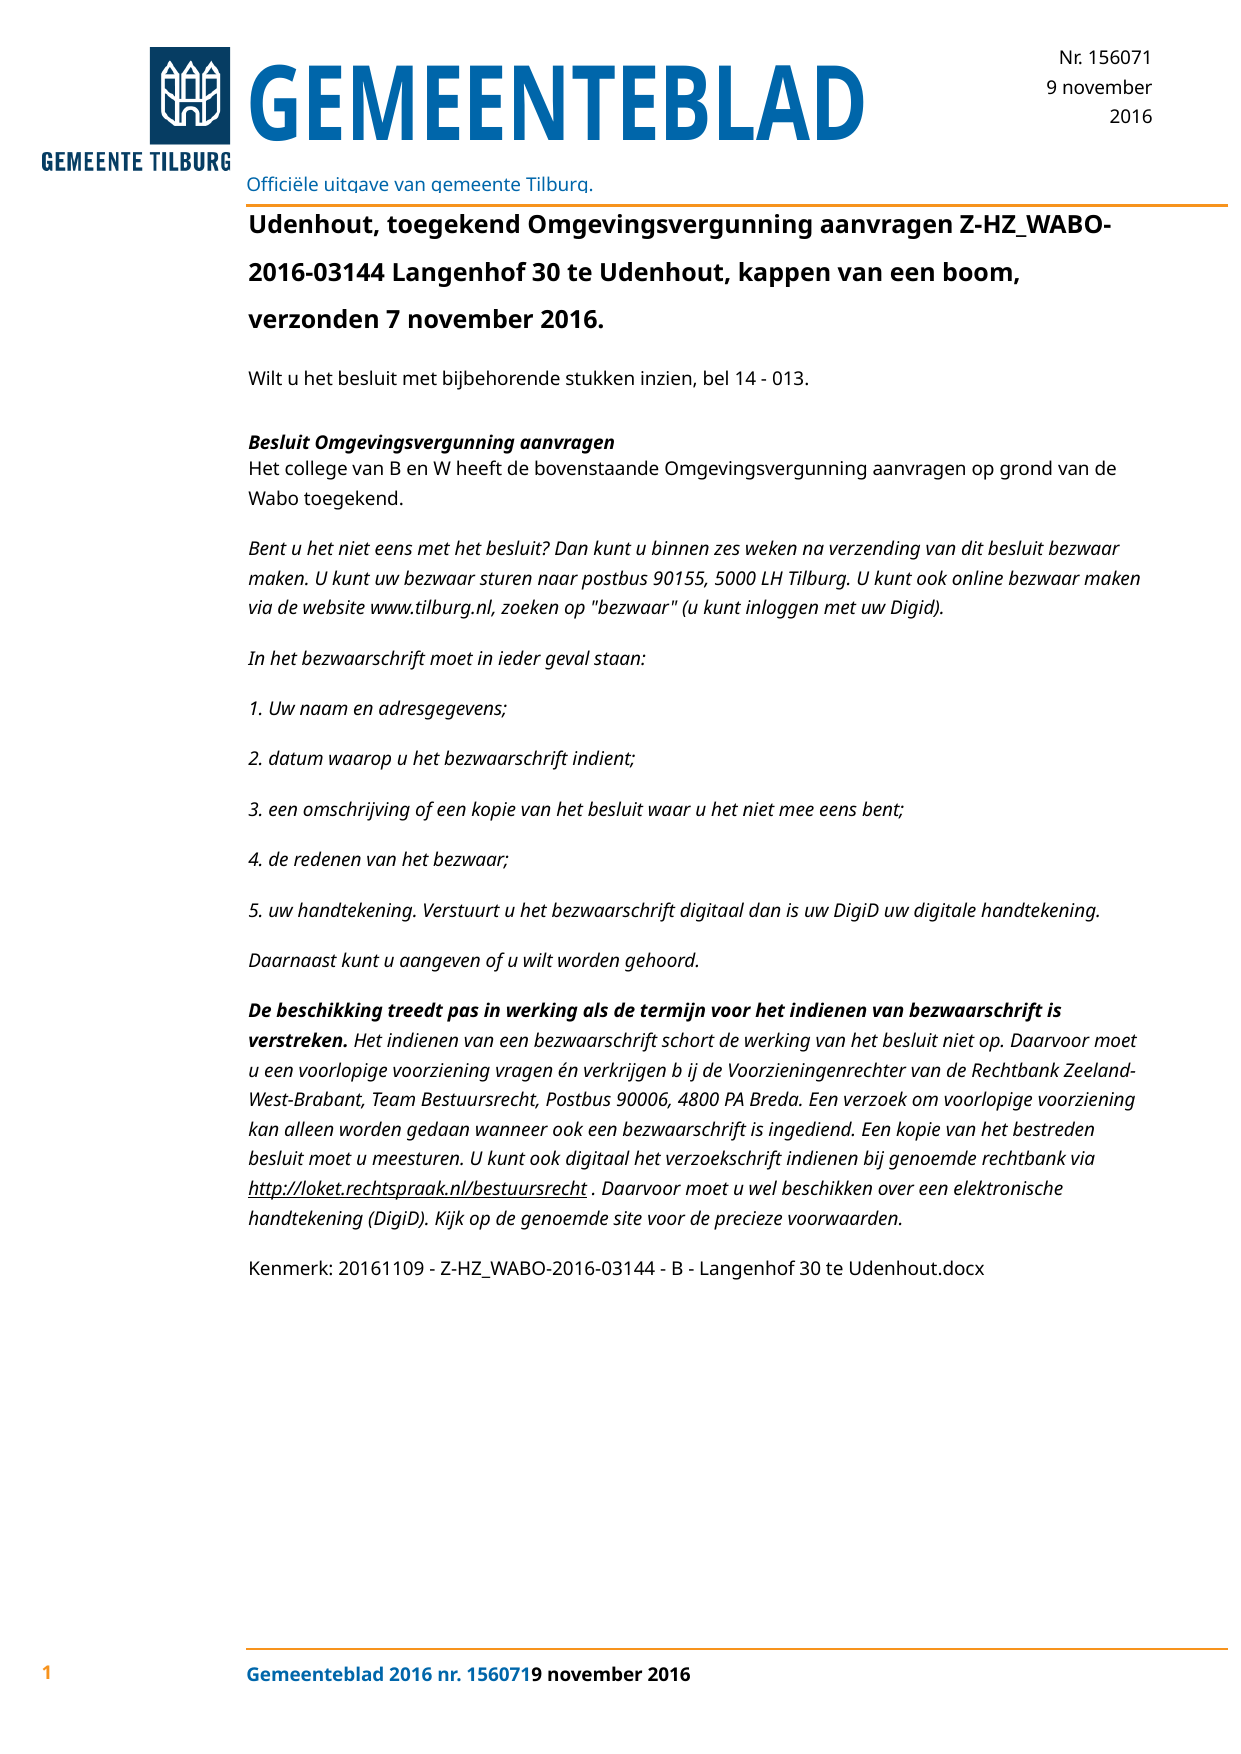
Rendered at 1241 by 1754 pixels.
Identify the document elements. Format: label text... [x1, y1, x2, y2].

text 3. een omschrijving of een kopie van het besluit waar u het niet mee eens bent; [248, 796, 1152, 822]
text Besluit Omgevingsvergunning aanvragen [248, 429, 1152, 455]
text 1. Uw naam en adresgegevens; [248, 695, 1152, 721]
text Bent u het niet eens met het besluit? Dan kunt u binnen zes weken na verzending van dit besluit bezwaar maken. U kunt uw bezwaar sturen naar postbus 90155, 5000 LH Tilburg. U kunt ook online bezwaar maken via de website www.tilburg.nl, zoeken op "bezwaar" (u kunt inloggen met uw Digid). [248, 535, 1152, 620]
text De beschikking treedt pas in werking als de termijn voor het indienen van bezwaarschrift is verstreken. Het indienen van een bezwaarschrift schort de werking van het besluit niet op. Daarvoor moet u een voorlopige voorziening vragen én verkrijgen b ij de Voorzieningenrechter van de Rechtbank Zeeland-West-Brabant, Team Bestuursrecht, Postbus 90006, 4800 PA Breda. Een verzoek om voorlopige voorziening kan alleen worden gedaan wanneer ook een bezwaarschrift is ingediend. Een kopie van het bestreden besluit moet u meesturen. U kunt ook digitaal het verzoekschrift indienen bij genoemde rechtbank via http://loket.rechtspraak.nl/bestuursrecht . Daarvoor moet u wel beschikken over een elektronische handtekening (DigiD). Kijk op de genoemde site voor de precieze voorwaarden. [248, 998, 1152, 1231]
text Udenhout, toegekend Omgevingsvergunning aanvragen Z-HZ_WABO-2016-03144 Langenhof 30 te Udenhout, kappen van een boom, verzonden 7 november 2016. [248, 207, 1152, 336]
text 5. uw handtekening. Verstuurt u het bezwaarschrift digitaal dan is uw DigiD uw digitale handtekening. [248, 897, 1152, 923]
text 2. datum waarop u het bezwaarschrift indient; [248, 746, 1152, 771]
text Het college van B en W heeft de bovenstaande Omgevingsvergunning aanvragen op grond van de Wabo toegekend. [248, 455, 1152, 511]
text Daarnaast kunt u aangeven of u wilt worden gehoord. [248, 947, 1152, 973]
picture [41, 47, 231, 172]
text In het bezwaarschrift moet in ieder geval staan: [248, 645, 1152, 671]
text Kenmerk: 20161109 - Z-HZ_WABO-2016-03144 - B - Langenhof 30 te Udenhout.docx [248, 1255, 1152, 1281]
text 4. de redenen van het bezwaar; [248, 846, 1152, 872]
text Wilt u het besluit met bijbehorende stukken inzien, bel 14 - 013. [248, 366, 1152, 391]
